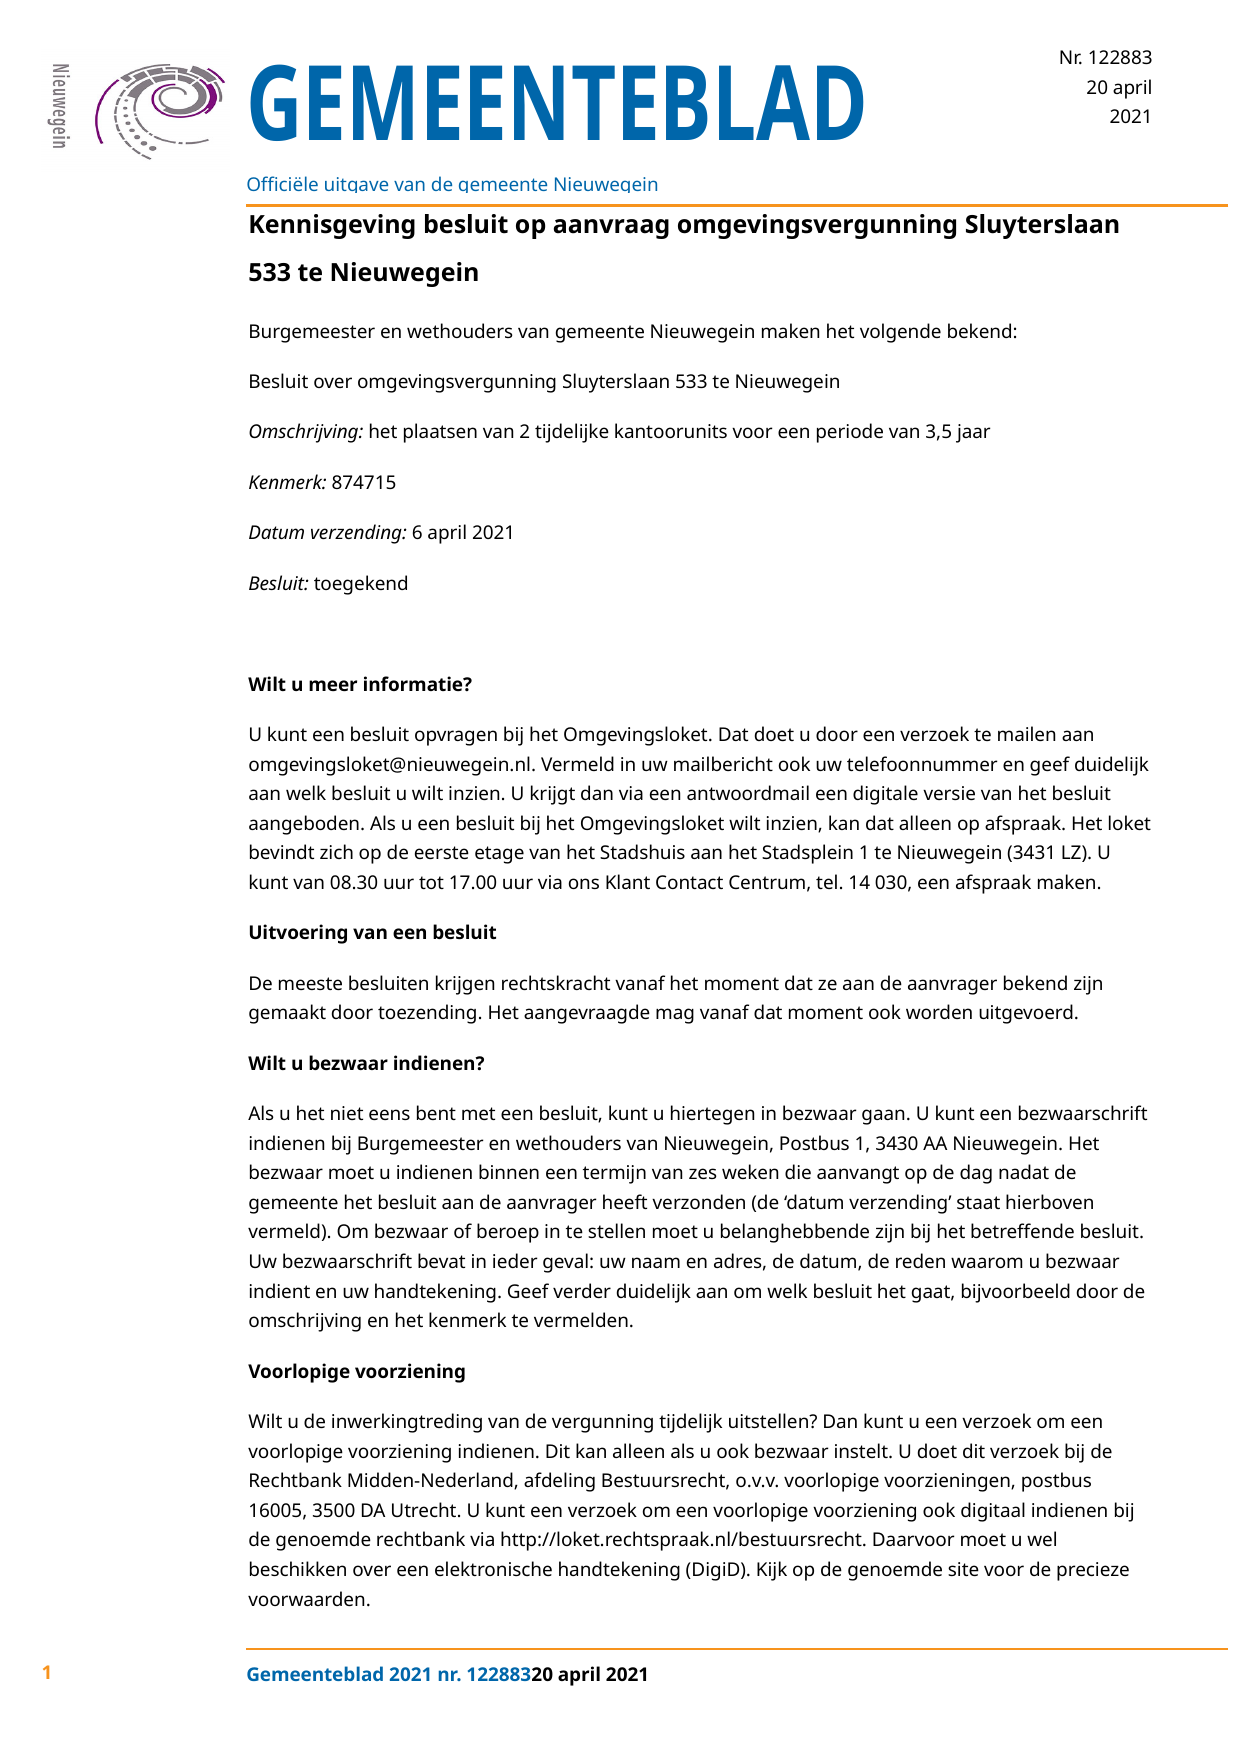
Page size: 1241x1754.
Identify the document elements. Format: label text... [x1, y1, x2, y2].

text Wilt u bezwaar indienen? [248, 1050, 1152, 1076]
text Besluit: toegekend [248, 570, 1152, 596]
text Kenmerk: 874715 [248, 469, 1152, 495]
text Als u het niet eens bent met een besluit, kunt u hiertegen in bezwaar gaan. U kunt een bezwaarschrift indienen bij Burgemeester en wethouders van Nieuwegein, Postbus 1, 3430 AA Nieuwegein. Het bezwaar moet u indienen binnen een termijn van zes weken die aanvangt op de dag nadat de gemeente het besluit aan de aanvrager heeft verzonden (de ‘datum verzending’ staat hierboven vermeld). Om bezwaar of beroep in te stellen moet u belanghebbende zijn bij het betreffende besluit. Uw bezwaarschrift bevat in ieder geval: uw naam en adres, de datum, de reden waarom u bezwaar indient en uw handtekening. Geef verder duidelijk aan om welk besluit het gaat, bijvoorbeeld door de omschrijving en het kenmerk te vermelden. [248, 1100, 1152, 1333]
text Voorlopige voorziening [248, 1358, 1152, 1384]
text Wilt u de inwerkingtreding van de vergunning tijdelijk uitstellen? Dan kunt u een verzoek om een voorlopige voorziening indienen. Dit kan alleen als u ook bezwaar instelt. U doet dit verzoek bij de Rechtbank Midden-Nederland, afdeling Bestuursrecht, o.v.v. voorlopige voorzieningen, postbus 16005, 3500 DA Utrecht. U kunt een verzoek om een voorlopige voorziening ook digitaal indienen bij de genoemde rechtbank via http://loket.rechtspraak.nl/bestuursrecht. Daarvoor moet u wel beschikken over een elektronische handtekening (DigiD). Kijk op de genoemde site voor de precieze voorwaarden. [248, 1408, 1152, 1612]
text Burgemeester en wethouders van gemeente Nieuwegein maken het volgende bekend: [248, 318, 1152, 344]
picture [41, 47, 231, 172]
text De meeste besluiten krijgen rechtskracht vanaf het moment dat ze aan de aanvrager bekend zijn gemaakt door toezending. Het aangevraagde mag vanaf dat moment ook worden uitgevoerd. [248, 970, 1152, 1025]
text Datum verzending: 6 april 2021 [248, 519, 1152, 545]
text Kennisgeving besluit op aanvraag omgevingsvergunning Sluyterslaan 533 te Nieuwegein [248, 207, 1152, 288]
text Omschrijving: het plaatsen van 2 tijdelijke kantoorunits voor een periode van 3,5 jaar [248, 419, 1152, 444]
text U kunt een besluit opvragen bij het Omgevingsloket. Dat doet u door een verzoek te mailen aan omgevingsloket@nieuwegein.nl. Vermeld in uw mailbericht ook uw telefoonnummer en geef duidelijk aan welk besluit u wilt inzien. U krijgt dan via een antwoordmail een digitale versie van het besluit aangeboden. Als u een besluit bij het Omgevingsloket wilt inzien, kan dat alleen op afspraak. Het loket bevindt zich op de eerste etage van het Stadshuis aan het Stadsplein 1 te Nieuwegein (3431 LZ). U kunt van 08.30 uur tot 17.00 uur via ons Klant Contact Centrum, tel. 14 030, een afspraak maken. [248, 721, 1152, 895]
text Besluit over omgevingsvergunning Sluyterslaan 533 te Nieuwegein [248, 368, 1152, 394]
text Uitvoering van een besluit [248, 919, 1152, 945]
text Wilt u meer informatie? [248, 671, 1152, 697]
